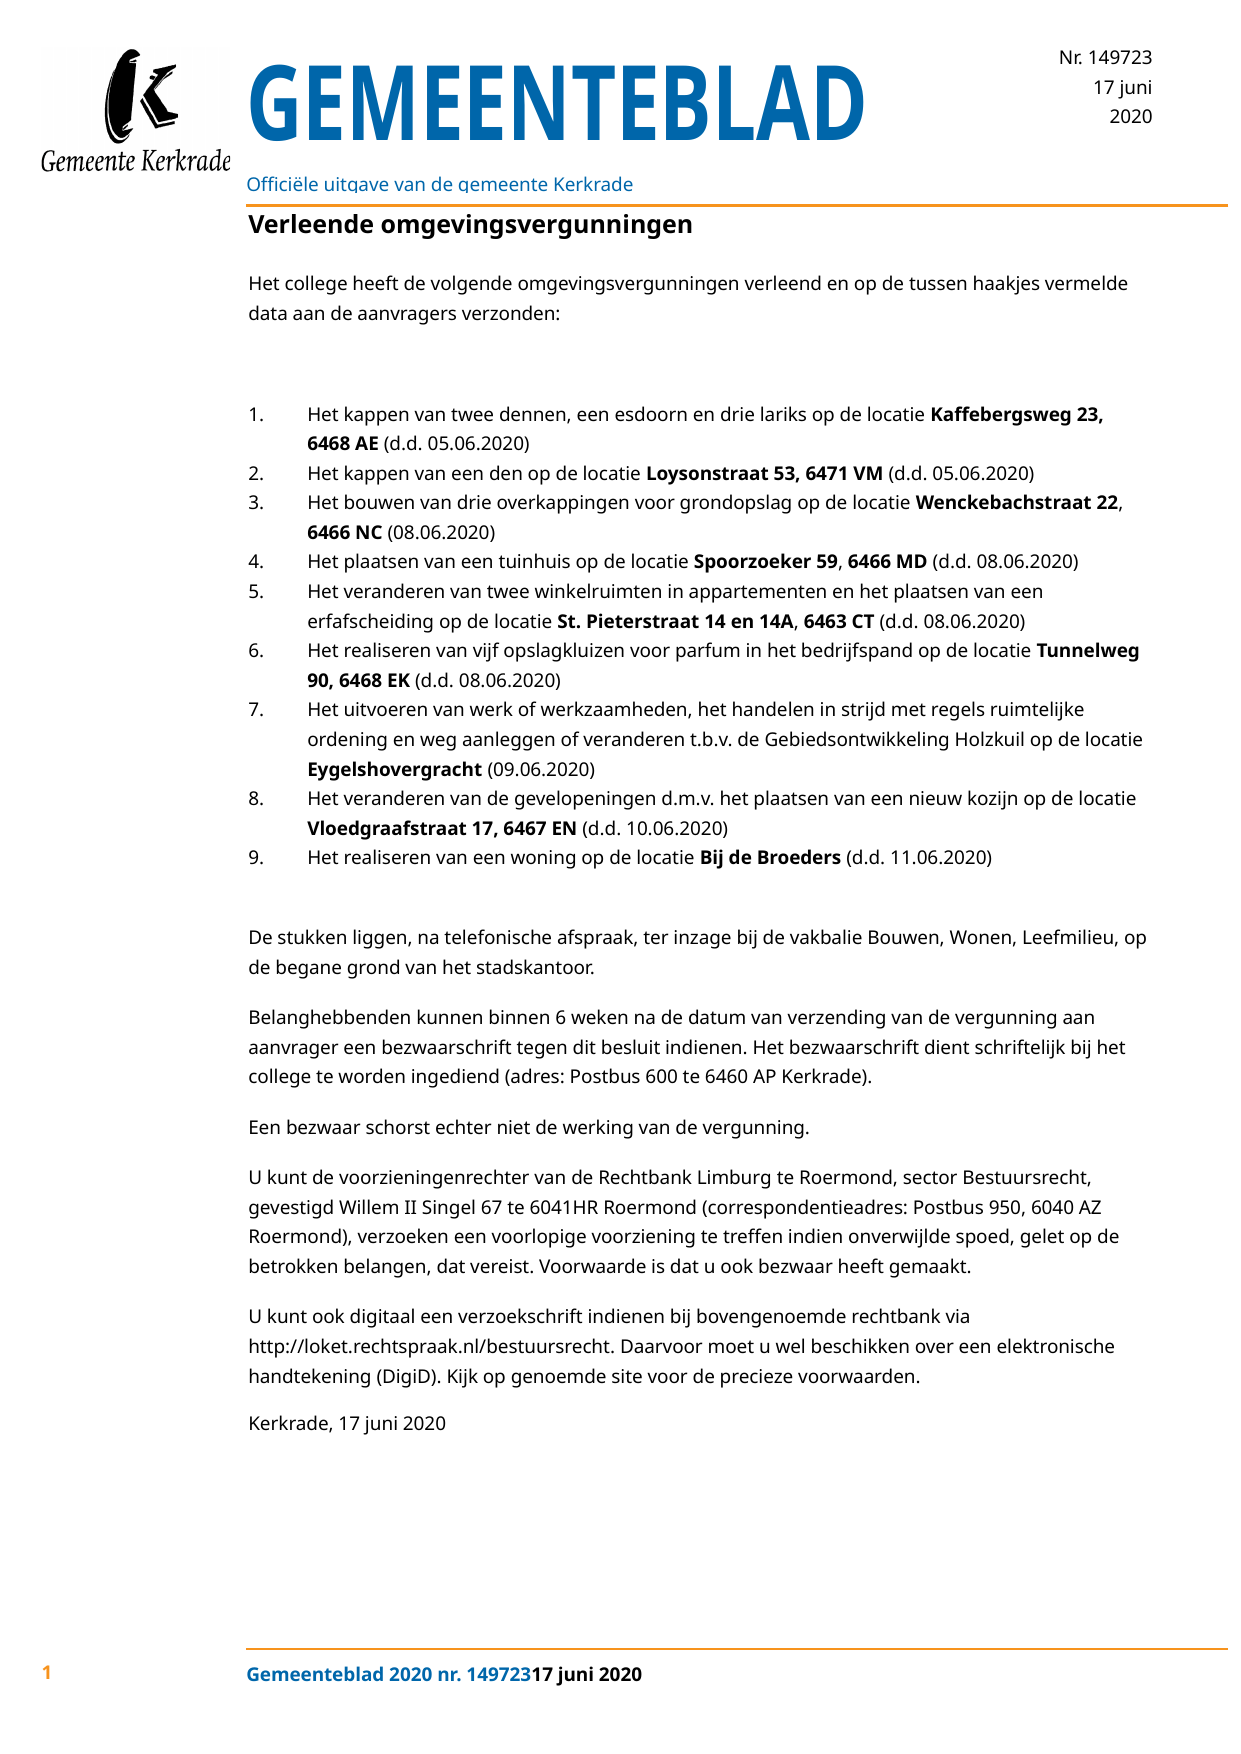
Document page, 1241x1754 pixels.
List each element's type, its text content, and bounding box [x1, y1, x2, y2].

list Het realiseren van een woning op de locatie Bij de Broeders (d.d. 11.06.2020) [248, 844, 1152, 870]
picture [41, 47, 231, 172]
list Het uitvoeren van werk of werkzaamheden, het handelen in strijd met regels ruimtelijke ordening en weg aanleggen of veranderen t.b.v. de Gebiedsontwikkeling Holzkuil op de locatie Eygelshovergracht (09.06.2020) [248, 697, 1152, 781]
text Verleende omgevingsvergunningen [248, 207, 1152, 241]
text U kunt ook digitaal een verzoekschrift indienen bij bovengenoemde rechtbank via http://loket.rechtspraak.nl/bestuursrecht. Daarvoor moet u wel beschikken over een elektronische handtekening (DigiD). Kijk op genoemde site voor de precieze voorwaarden. [248, 1304, 1152, 1388]
list Het kappen van twee dennen, een esdoorn en drie lariks op de locatie Kaffebergsweg 23, 6468 AE (d.d. 05.06.2020) [248, 401, 1152, 456]
list Het veranderen van twee winkelruimten in appartementen en het plaatsen van een erfafscheiding op de locatie St. Pieterstraat 14 en 14A, 6463 CT (d.d. 08.06.2020) [248, 578, 1152, 633]
list Het kappen van een den op de locatie Loysonstraat 53, 6471 VM (d.d. 05.06.2020) [248, 460, 1152, 486]
text Een bezwaar schorst echter niet de werking van de vergunning. [248, 1114, 1152, 1140]
text De stukken liggen, na telefonische afspraak, ter inzage bij de vakbalie Bouwen, Wonen, Leefmilieu, op de begane grond van het stadskantoor. [248, 924, 1152, 980]
list Het veranderen van de gevelopeningen d.m.v. het plaatsen van een nieuw kozijn op de locatie Vloedgraafstraat 17, 6467 EN (d.d. 10.06.2020) [248, 785, 1152, 841]
list Het plaatsen van een tuinhuis op de locatie Spoorzoeker 59, 6466 MD (d.d. 08.06.2020) [248, 549, 1152, 574]
text Het college heeft de volgende omgevingsvergunningen verleend en op de tussen haakjes vermelde data aan de aanvragers verzonden: [248, 270, 1152, 326]
text Kerkrade, 17 juni 2020 [248, 1411, 1152, 1436]
list Het realiseren van vijf opslagkluizen voor parfum in het bedrijfspand op de locatie Tunnelweg 90, 6468 EK (d.d. 08.06.2020) [248, 637, 1152, 693]
list Het bouwen van drie overkappingen voor grondopslag op de locatie Wenckebachstraat 22, 6466 NC (08.06.2020) [248, 489, 1152, 545]
text Belanghebbenden kunnen binnen 6 weken na de datum van verzending van de vergunning aan aanvrager een bezwaarschrift tegen dit besluit indienen. Het bezwaarschrift dient schriftelijk bij het college te worden ingediend (adres: Postbus 600 te 6460 AP Kerkrade). [248, 1004, 1152, 1089]
text U kunt de voorzieningenrechter van de Rechtbank Limburg te Roermond, sector Bestuursrecht, gevestigd Willem II Singel 67 te 6041HR Roermond (correspondentieadres: Postbus 950, 6040 AZ Roermond), verzoeken een voorlopige voorziening te treffen indien onverwijlde spoed, gelet op de betrokken belangen, dat vereist. Voorwaarde is dat u ook bezwaar heeft gemaakt. [248, 1164, 1152, 1279]
